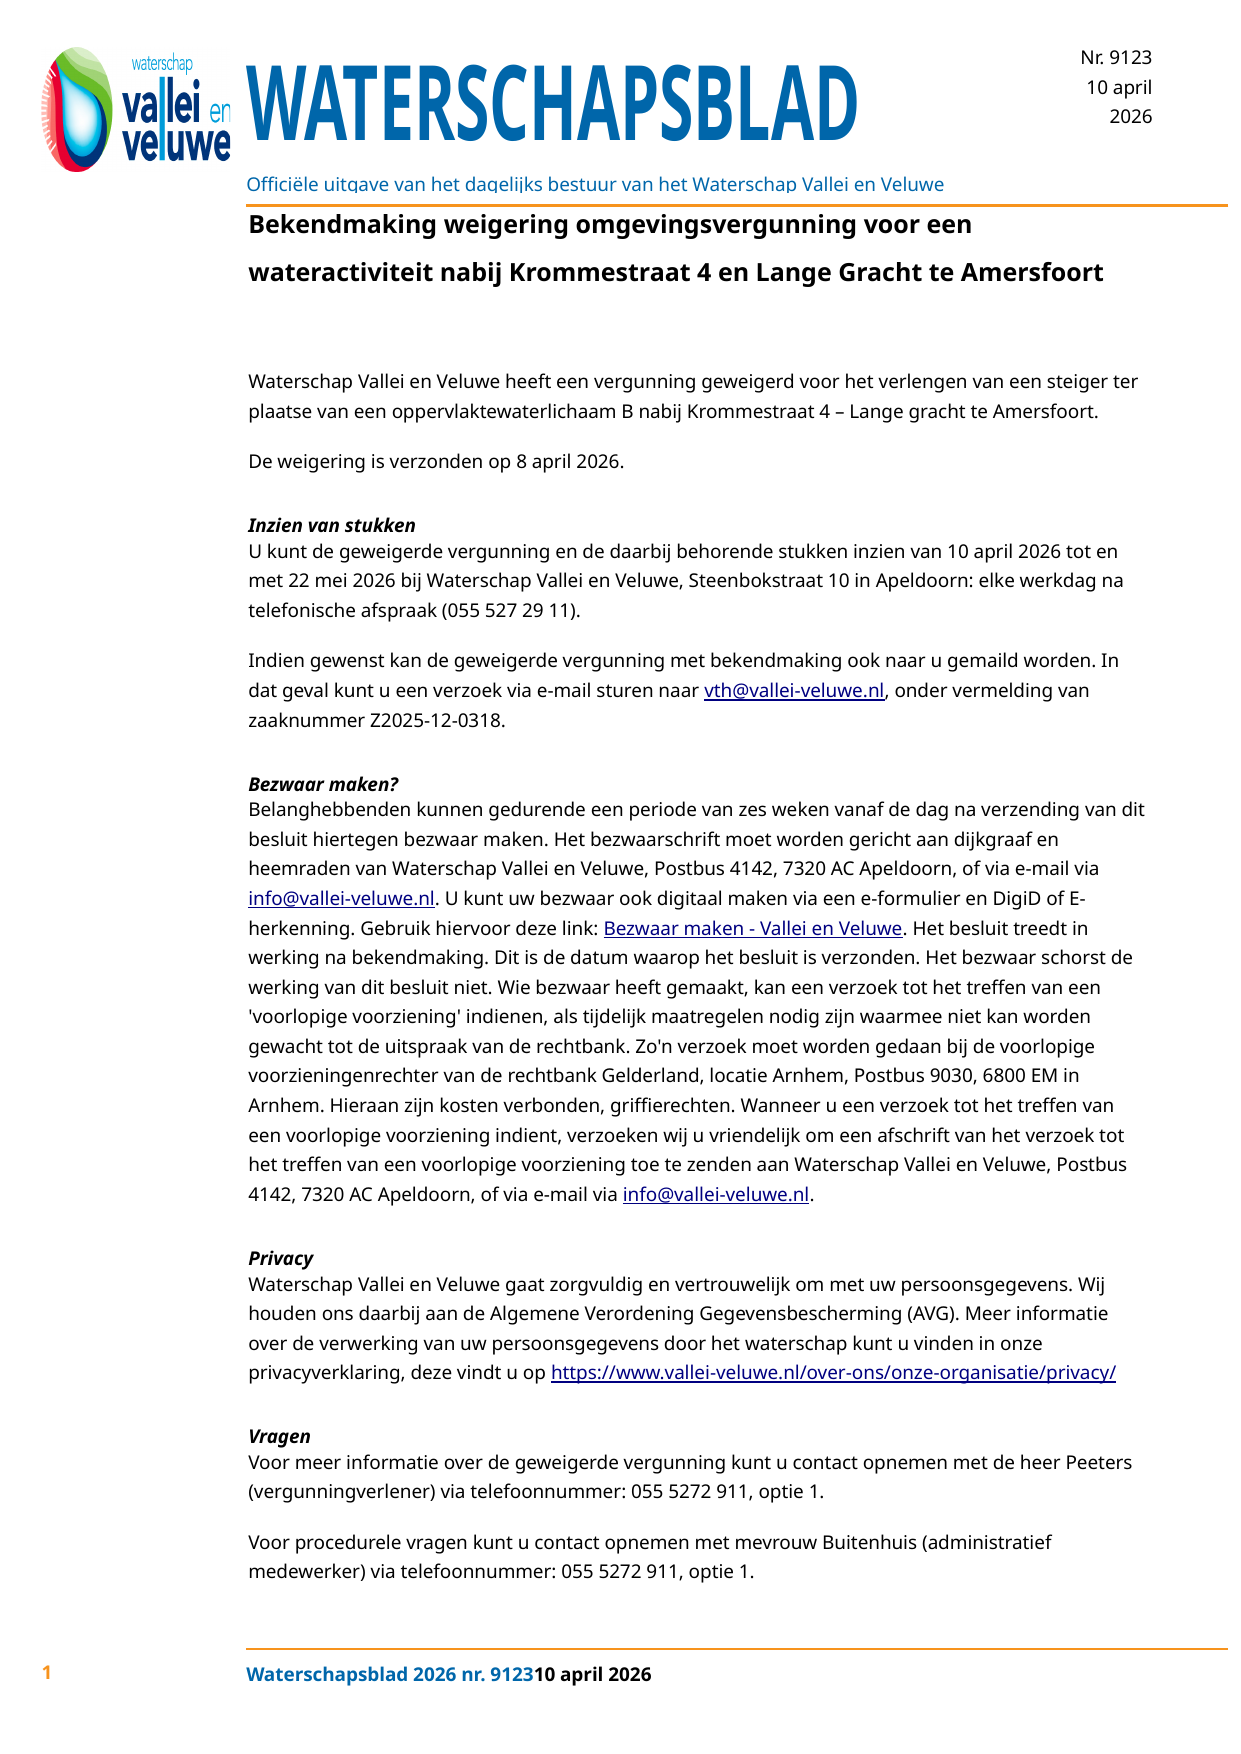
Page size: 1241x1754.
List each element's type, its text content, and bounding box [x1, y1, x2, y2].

text Voor meer informatie over de geweigerde vergunning kunt u contact opnemen met de heer Peeters (vergunningverlener) via telefoonnummer: 055 5272 911, optie 1. [248, 1449, 1152, 1504]
text Bekendmaking weigering omgevingsvergunning voor een wateractiviteit nabij Krommestraat 4 en Lange Gracht te Amersfoort [248, 207, 1152, 288]
text De weigering is verzonden op 8 april 2026. [248, 448, 1152, 474]
text Indien gewenst kan de geweigerde vergunning met bekendmaking ook naar u gemaild worden. In dat geval kunt u een verzoek via e-mail sturen naar vth@vallei-veluwe.nl, onder vermelding van zaaknummer Z2025-12-0318. [248, 648, 1152, 732]
text Bezwaar maken? [248, 771, 1152, 796]
text U kunt de geweigerde vergunning en de daarbij behorende stukken inzien van 10 april 2026 tot en met 22 mei 2026 bij Waterschap Vallei en Veluwe, Steenbokstraat 10 in Apeldoorn: elke werkdag na telefonische afspraak (055 527 29 11). [248, 538, 1152, 623]
text Inzien van stukken [248, 512, 1152, 538]
text Vragen [248, 1423, 1152, 1449]
text Voor procedurele vragen kunt u contact opnemen met mevrouw Buitenhuis (administratief medewerker) via telefoonnummer: 055 5272 911, optie 1. [248, 1529, 1152, 1584]
text Waterschap Vallei en Veluwe gaat zorgvuldig en vertrouwelijk om met uw persoonsgegevens. Wij houden ons daarbij aan de Algemene Verordening Gegevensbescherming (AVG). Meer informatie over de verwerking van uw persoonsgegevens door het waterschap kunt u vinden in onze privacyverklaring, deze vindt u op https://www.vallei-veluwe.nl/over-ons/onze-organisatie/privacy/ [248, 1271, 1152, 1385]
picture [41, 47, 231, 172]
text Waterschap Vallei en Veluwe heeft een vergunning geweigerd voor het verlengen van een steiger ter plaatse van een oppervlaktewaterlichaam B nabij Krommestraat 4 – Lange gracht te Amersfoort. [248, 368, 1152, 424]
text Belanghebbenden kunnen gedurende een periode van zes weken vanaf de dag na verzending van dit besluit hiertegen bezwaar maken. Het bezwaarschrift moet worden gericht aan dijkgraaf en heemraden van Waterschap Vallei en Veluwe, Postbus 4142, 7320 AC Apeldoorn, of via e-mail via info@vallei-veluwe.nl. U kunt uw bezwaar ook digitaal maken via een e-formulier en DigiD of E-herkenning. Gebruik hiervoor deze link: Bezwaar maken - Vallei en Veluwe. Het besluit treedt in werking na bekendmaking. Dit is de datum waarop het besluit is verzonden. Het bezwaar schorst de werking van dit besluit niet. Wie bezwaar heeft gemaakt, kan een verzoek tot het treffen van een 'voorlopige voorziening' indienen, als tijdelijk maatregelen nodig zijn waarmee niet kan worden gewacht tot de uitspraak van de rechtbank. Zo'n verzoek moet worden gedaan bij de voorlopige voorzieningenrechter van de rechtbank Gelderland, locatie Arnhem, Postbus 9030, 6800 EM in Arnhem. Hieraan zijn kosten verbonden, griffierechten. Wanneer u een verzoek tot het treffen van een voorlopige voorziening indient, verzoeken wij u vriendelijk om een afschrift van het verzoek tot het treffen van een voorlopige voorziening toe te zenden aan Waterschap Vallei en Veluwe, Postbus 4142, 7320 AC Apeldoorn, of via e-mail via info@vallei-veluwe.nl. [248, 796, 1152, 1207]
text Privacy [248, 1245, 1152, 1271]
